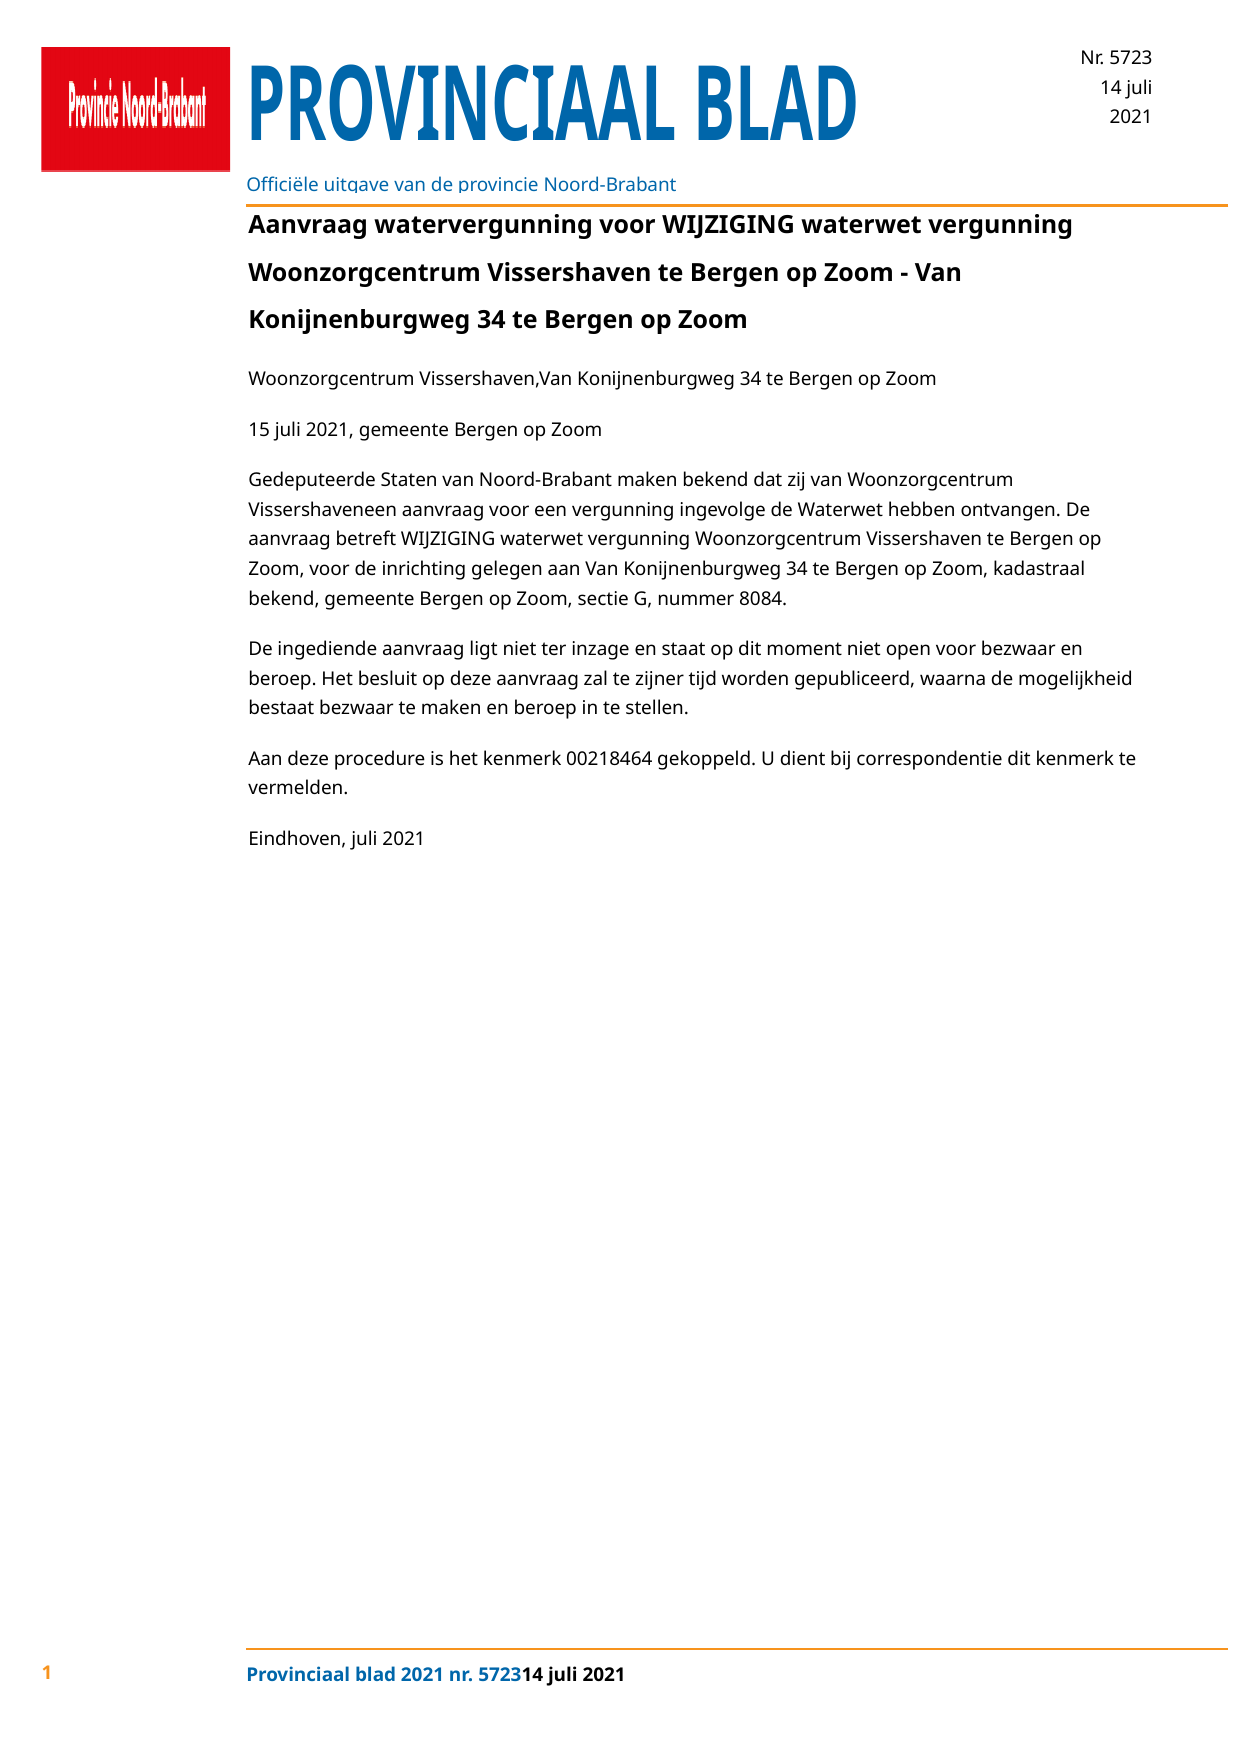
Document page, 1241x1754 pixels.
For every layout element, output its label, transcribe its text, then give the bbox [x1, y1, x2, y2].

picture [41, 47, 231, 172]
text Aanvraag watervergunning voor WIJZIGING waterwet vergunning Woonzorgcentrum Vissershaven te Bergen op Zoom - Van Konijnenburgweg 34 te Bergen op Zoom [248, 207, 1152, 336]
text De ingediende aanvraag ligt niet ter inzage en staat op dit moment niet open voor bezwaar en beroep. Het besluit op deze aanvraag zal te zijner tijd worden gepubliceerd, waarna de mogelijkheid bestaat bezwaar te maken en beroep in te stellen. [248, 635, 1152, 720]
text 15 juli 2021, gemeente Bergen op Zoom [248, 416, 1152, 442]
text Eindhoven, juli 2021 [248, 825, 1152, 850]
text Woonzorgcentrum Vissershaven,Van Konijnenburgweg 34 te Bergen op Zoom [248, 366, 1152, 391]
text Gedeputeerde Staten van Noord-Brabant maken bekend dat zij van Woonzorgcentrum Vissershaveneen aanvraag voor een vergunning ingevolge de Waterwet hebben ontvangen. De aanvraag betreft WIJZIGING waterwet vergunning Woonzorgcentrum Vissershaven te Bergen op Zoom, voor de inrichting gelegen aan Van Konijnenburgweg 34 te Bergen op Zoom, kadastraal bekend, gemeente Bergen op Zoom, sectie G, nummer 8084. [248, 466, 1152, 610]
text Aan deze procedure is het kenmerk 00218464 gekoppeld. U dient bij correspondentie dit kenmerk te vermelden. [248, 745, 1152, 800]
